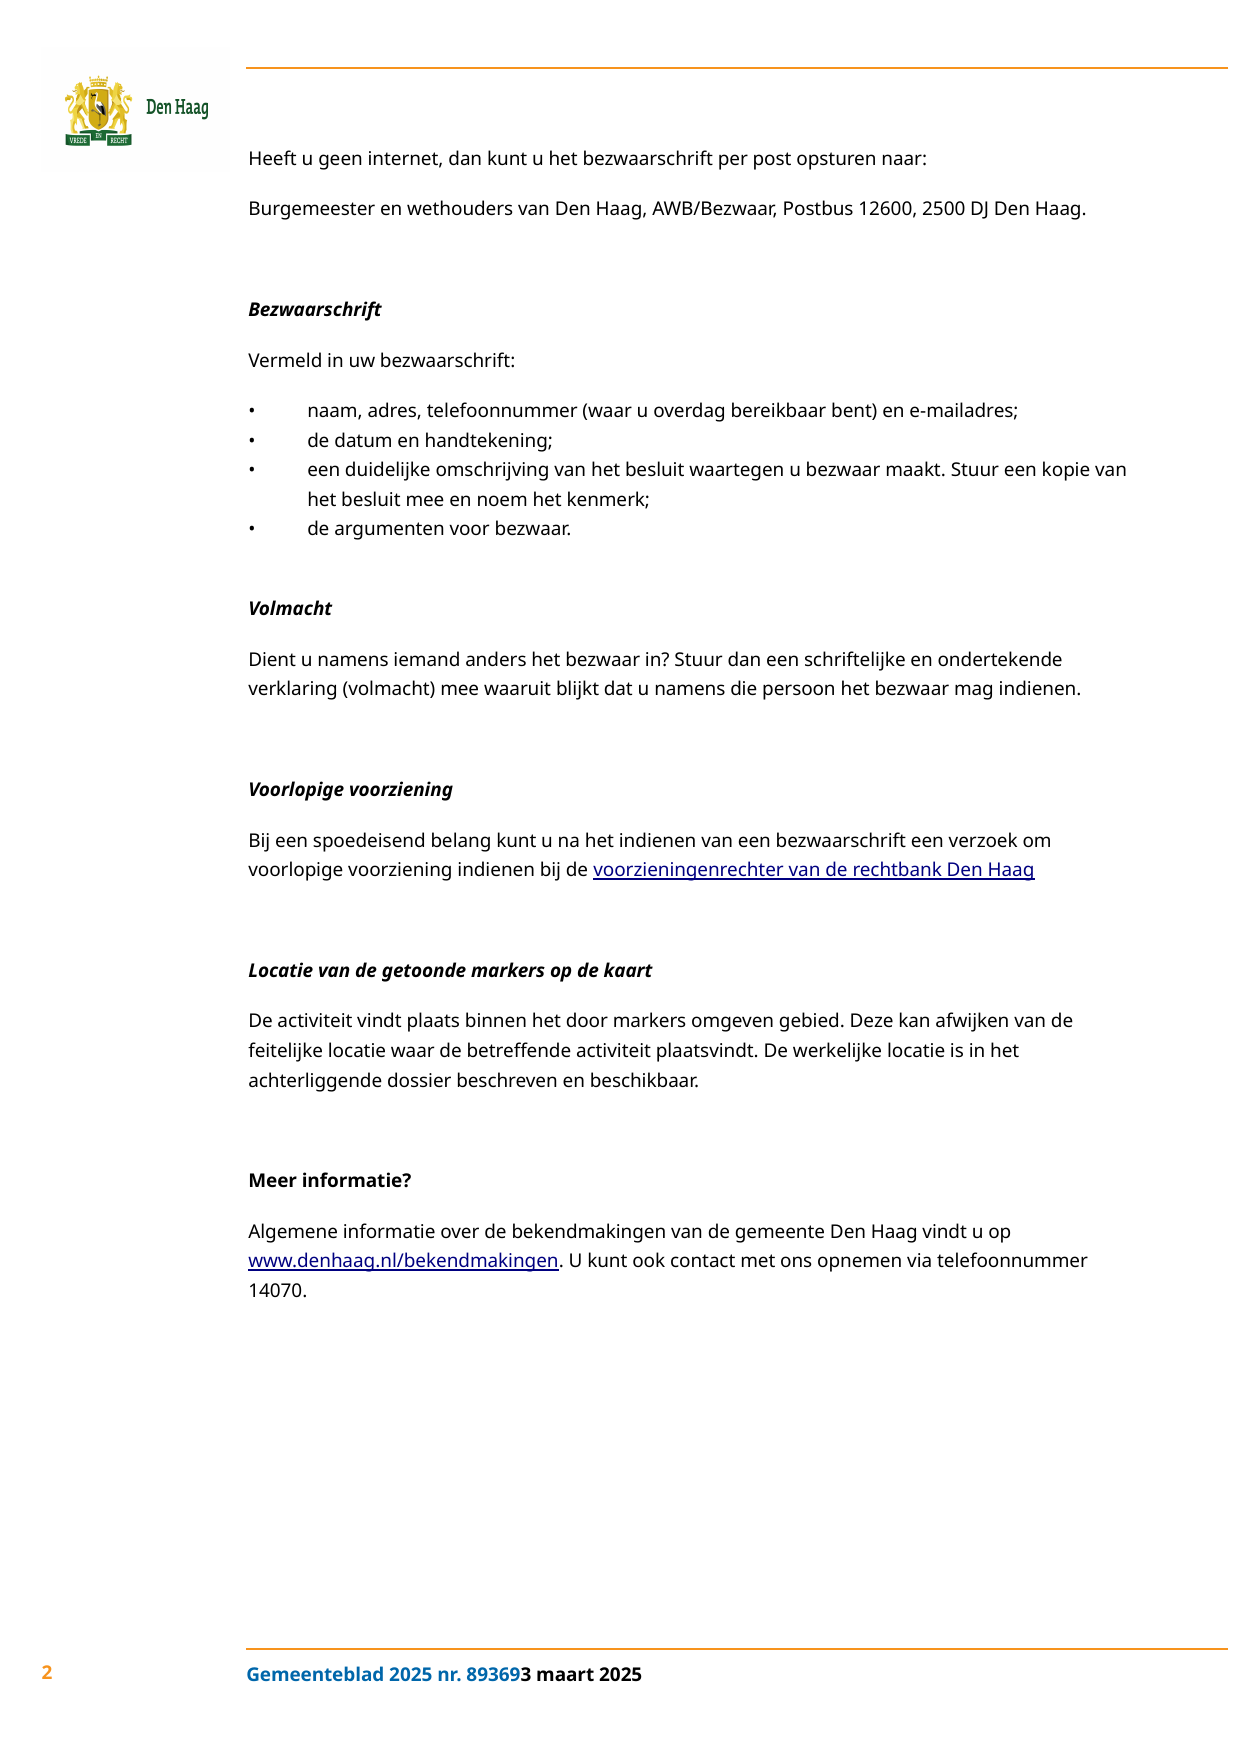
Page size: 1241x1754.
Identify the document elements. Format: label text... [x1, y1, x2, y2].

text Heeft u geen internet, dan kunt u het bezwaarschrift per post opsturen naar: [248, 145, 1152, 171]
text De activiteit vindt plaats binnen het door markers omgeven gebied. Deze kan afwijken van de feitelijke locatie waar de betreffende activiteit plaatsvindt. De werkelijke locatie is in het achterliggende dossier beschreven en beschikbaar. [248, 1008, 1152, 1093]
text Voorlopige voorziening [248, 776, 1152, 802]
text Locatie van de getoonde markers op de kaart [248, 957, 1152, 983]
text Bij een spoedeisend belang kunt u na het indienen van een bezwaarschrift een verzoek om voorlopige voorziening indienen bij de voorzieningenrechter van de rechtbank Den Haag [248, 827, 1152, 882]
text Burgemeester en wethouders van Den Haag, AWB/Bezwaar, Postbus 12600, 2500 DJ Den Haag. [248, 196, 1152, 221]
text Bezwaarschrift [248, 296, 1152, 322]
text Meer informatie? [248, 1168, 1152, 1193]
list een duidelijke omschrijving van het besluit waartegen u bezwaar maakt. Stuur een kopie van het besluit mee en noem het kenmerk; [248, 456, 1152, 512]
text Dient u namens iemand anders het bezwaar in? Stuur dan een schriftelijke en ondertekende verklaring (volmacht) mee waaruit blijkt dat u namens die persoon het bezwaar mag indienen. [248, 646, 1152, 701]
picture [41, 47, 231, 172]
list de argumenten voor bezwaar. [248, 516, 1152, 541]
text Volmacht [248, 596, 1152, 621]
text Vermeld in uw bezwaarschrift: [248, 347, 1152, 373]
list naam, adres, telefoonnummer (waar u overdag bereikbaar bent) en e-mailadres; [248, 397, 1152, 423]
text Algemene informatie over de bekendmakingen van de gemeente Den Haag vindt u op www.denhaag.nl/bekendmakingen. U kunt ook contact met ons opnemen via telefoonnummer 14070. [248, 1218, 1152, 1303]
list de datum en handtekening; [248, 427, 1152, 453]
